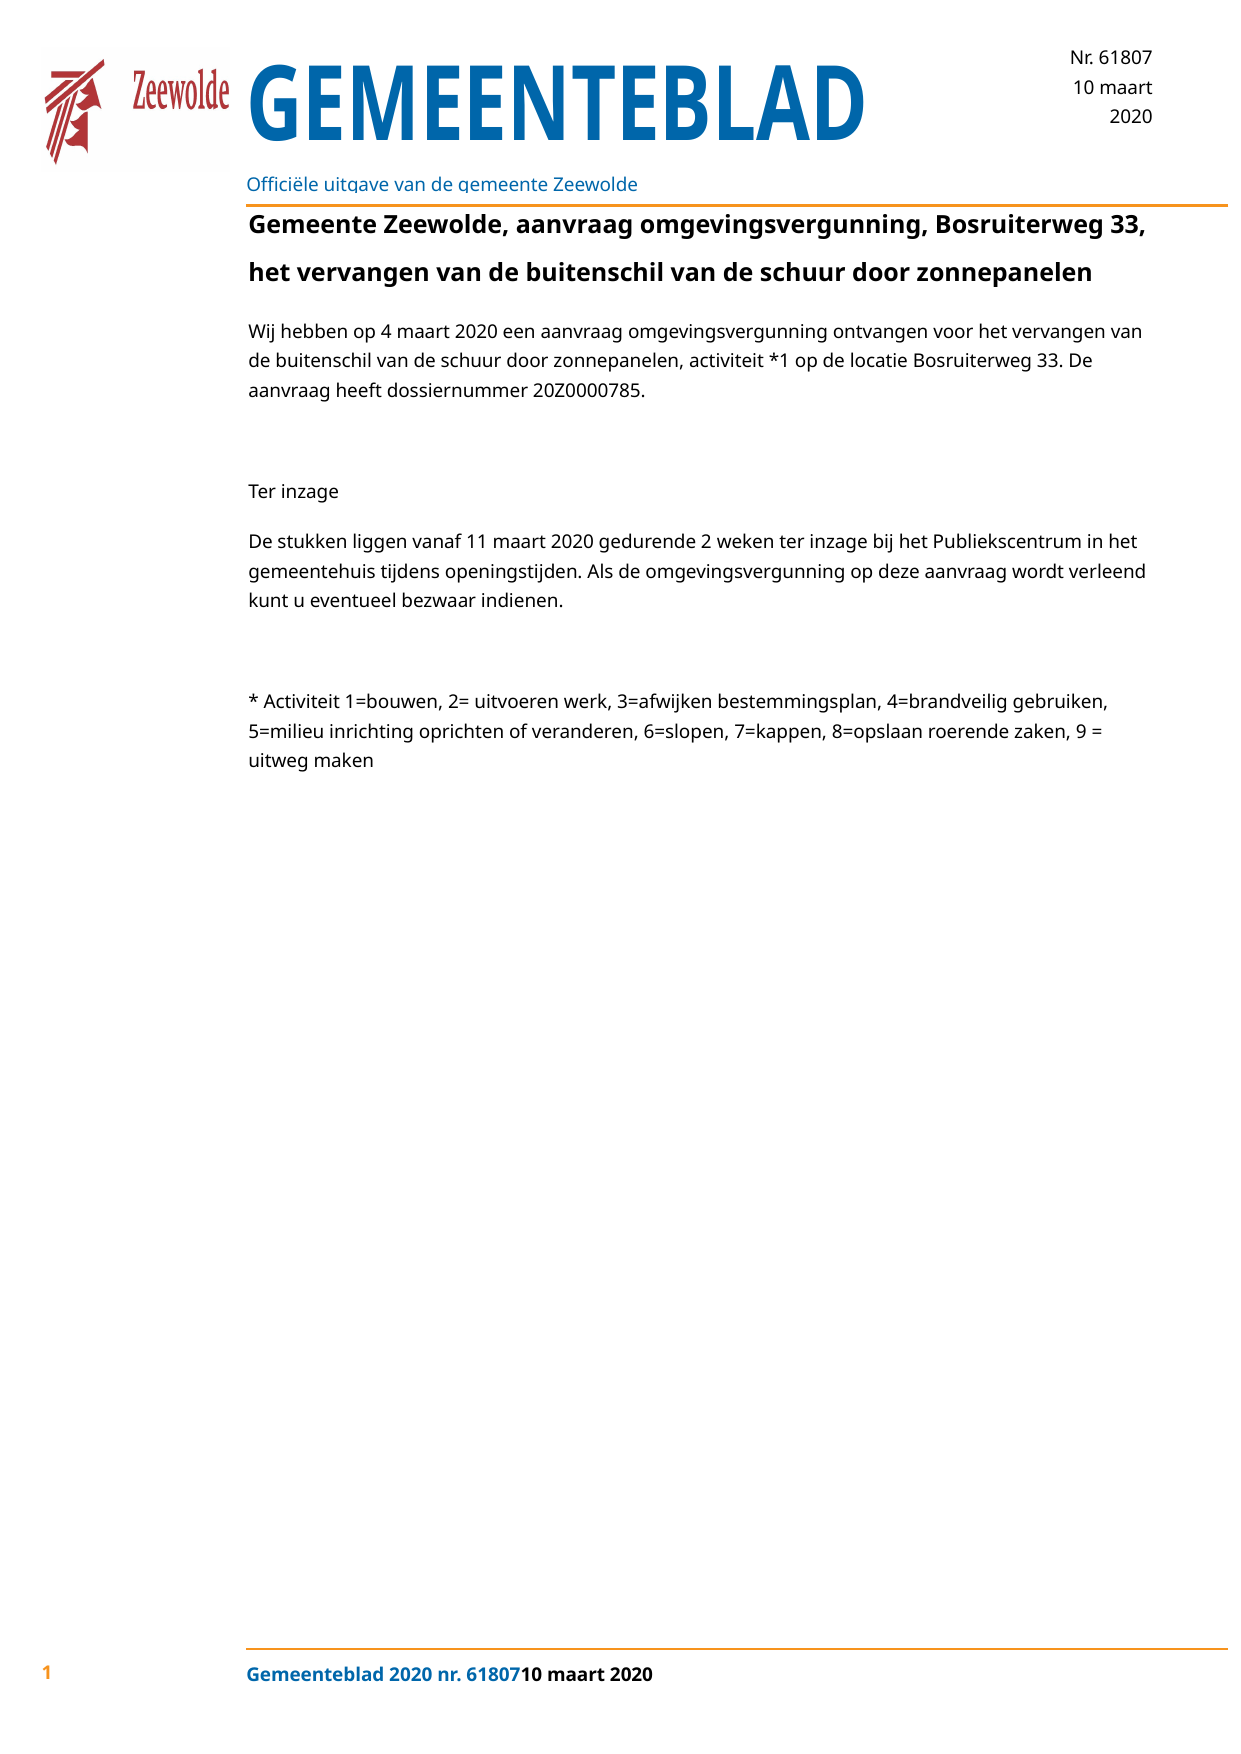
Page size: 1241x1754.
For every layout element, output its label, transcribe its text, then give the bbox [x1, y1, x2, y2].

text Ter inzage [248, 478, 1152, 504]
text Gemeente Zeewolde, aanvraag omgevingsvergunning, Bosruiterweg 33, het vervangen van de buitenschil van de schuur door zonnepanelen [248, 207, 1152, 288]
text De stukken liggen vanaf 11 maart 2020 gedurende 2 weken ter inzage bij het Publiekscentrum in het gemeentehuis tijdens openingstijden. Als de omgevingsvergunning op deze aanvraag wordt verleend kunt u eventueel bezwaar indienen. [248, 528, 1152, 613]
picture [41, 47, 231, 172]
text * Activiteit 1=bouwen, 2= uitvoeren werk, 3=afwijken bestemmingsplan, 4=brandveilig gebruiken, 5=milieu inrichting oprichten of veranderen, 6=slopen, 7=kappen, 8=opslaan roerende zaken, 9 = uitweg maken [248, 688, 1152, 773]
text Wij hebben op 4 maart 2020 een aanvraag omgevingsvergunning ontvangen voor het vervangen van de buitenschil van de schuur door zonnepanelen, activiteit *1 op de locatie Bosruiterweg 33. De aanvraag heeft dossiernummer 20Z0000785. [248, 318, 1152, 403]
